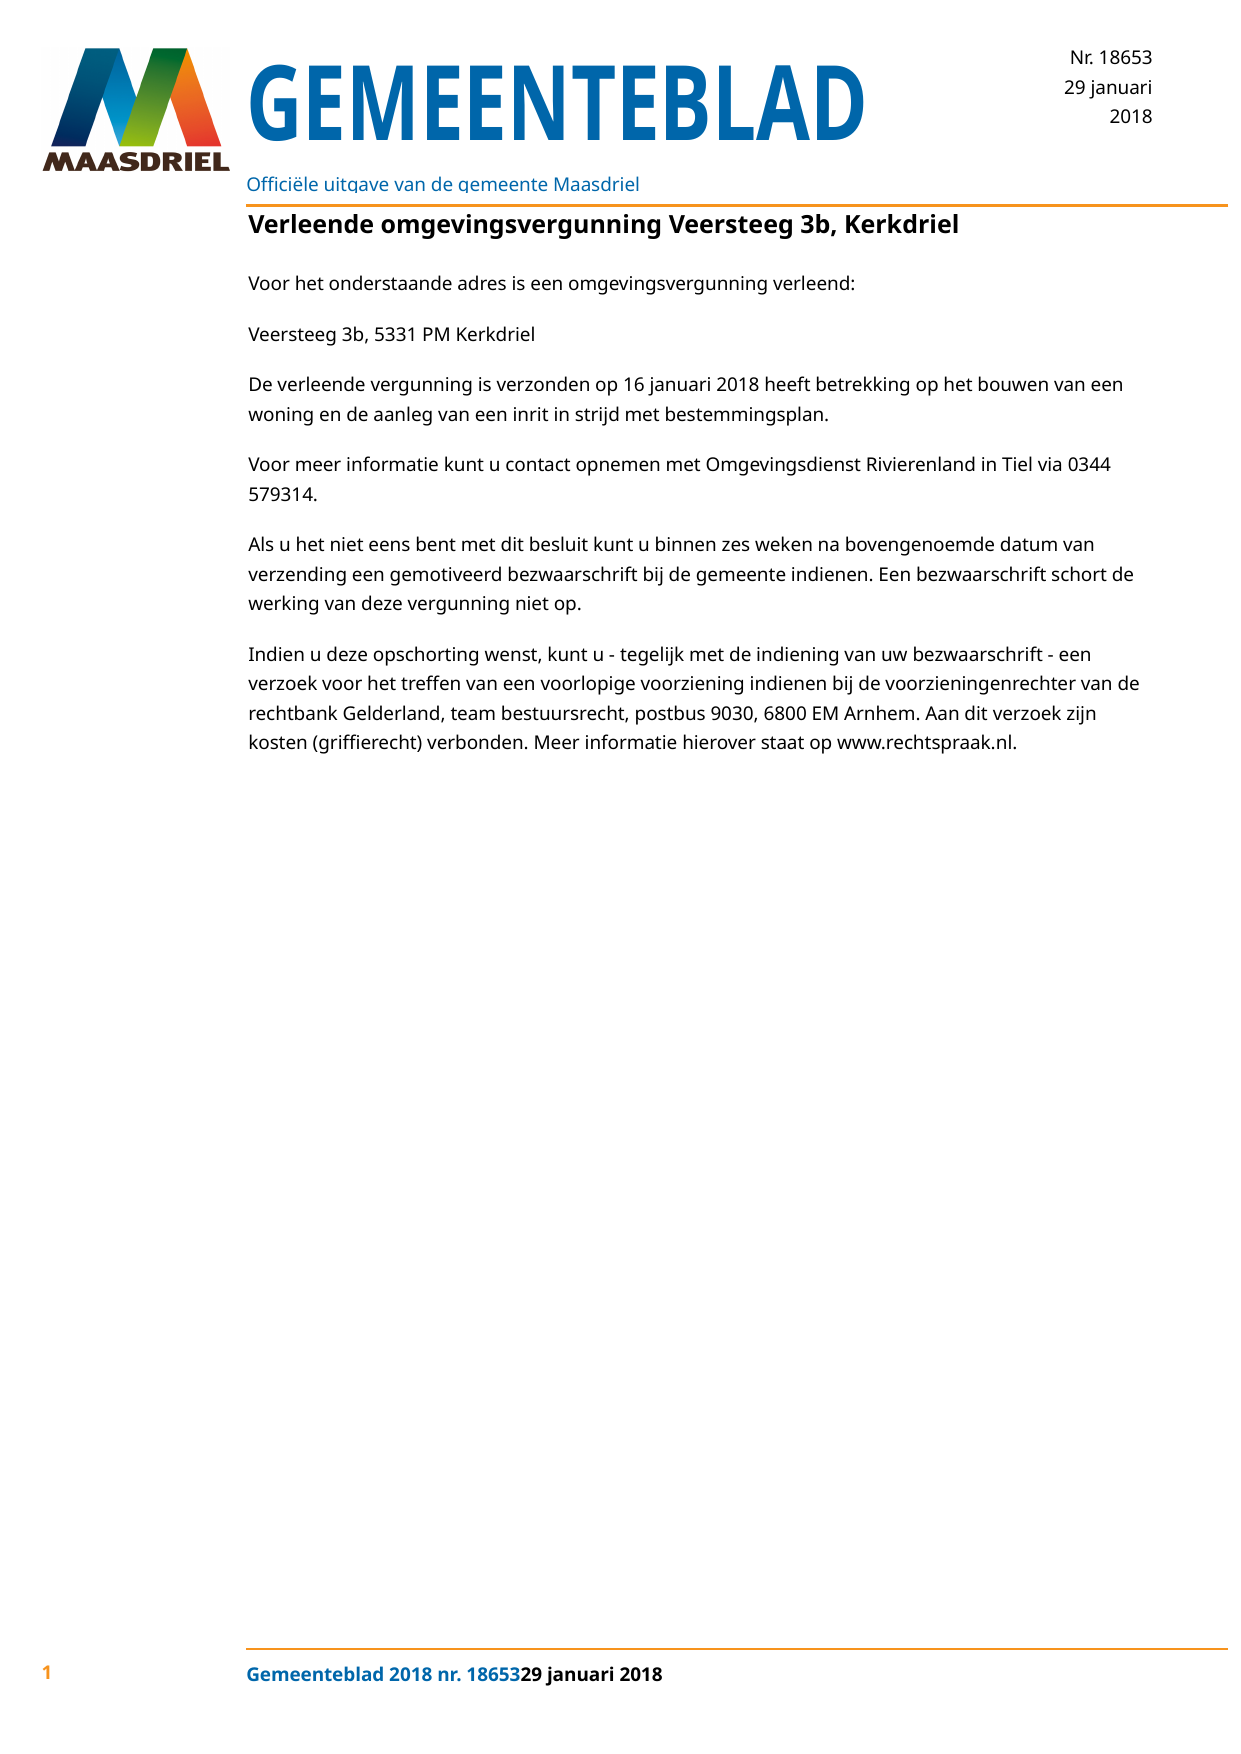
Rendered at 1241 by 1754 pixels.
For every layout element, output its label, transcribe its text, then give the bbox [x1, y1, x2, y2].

text De verleende vergunning is verzonden op 16 januari 2018 heeft betrekking op het bouwen van een woning en de aanleg van een inrit in strijd met bestemmingsplan. [248, 371, 1152, 426]
text Indien u deze opschorting wenst, kunt u - tegelijk met de indiening van uw bezwaarschrift - een verzoek voor het treffen van een voorlopige voorziening indienen bij de voorzieningenrechter van de rechtbank Gelderland, team bestuursrecht, postbus 9030, 6800 EM Arnhem. Aan dit verzoek zijn kosten (griffierecht) verbonden. Meer informatie hierover staat op www.rechtspraak.nl. [248, 641, 1152, 755]
text Voor meer informatie kunt u contact opnemen met Omgevingsdienst Rivierenland in Tiel via 0344 579314. [248, 451, 1152, 506]
text Veersteeg 3b, 5331 PM Kerkdriel [248, 321, 1152, 346]
text Voor het onderstaande adres is een omgevingsvergunning verleend: [248, 270, 1152, 296]
text Verleende omgevingsvergunning Veersteeg 3b, Kerkdriel [248, 207, 1152, 241]
text Als u het niet eens bent met dit besluit kunt u binnen zes weken na bovengenoemde datum van verzending een gemotiveerd bezwaarschrift bij de gemeente indienen. Een bezwaarschrift schort de werking van deze vergunning niet op. [248, 531, 1152, 616]
picture [41, 47, 231, 172]
